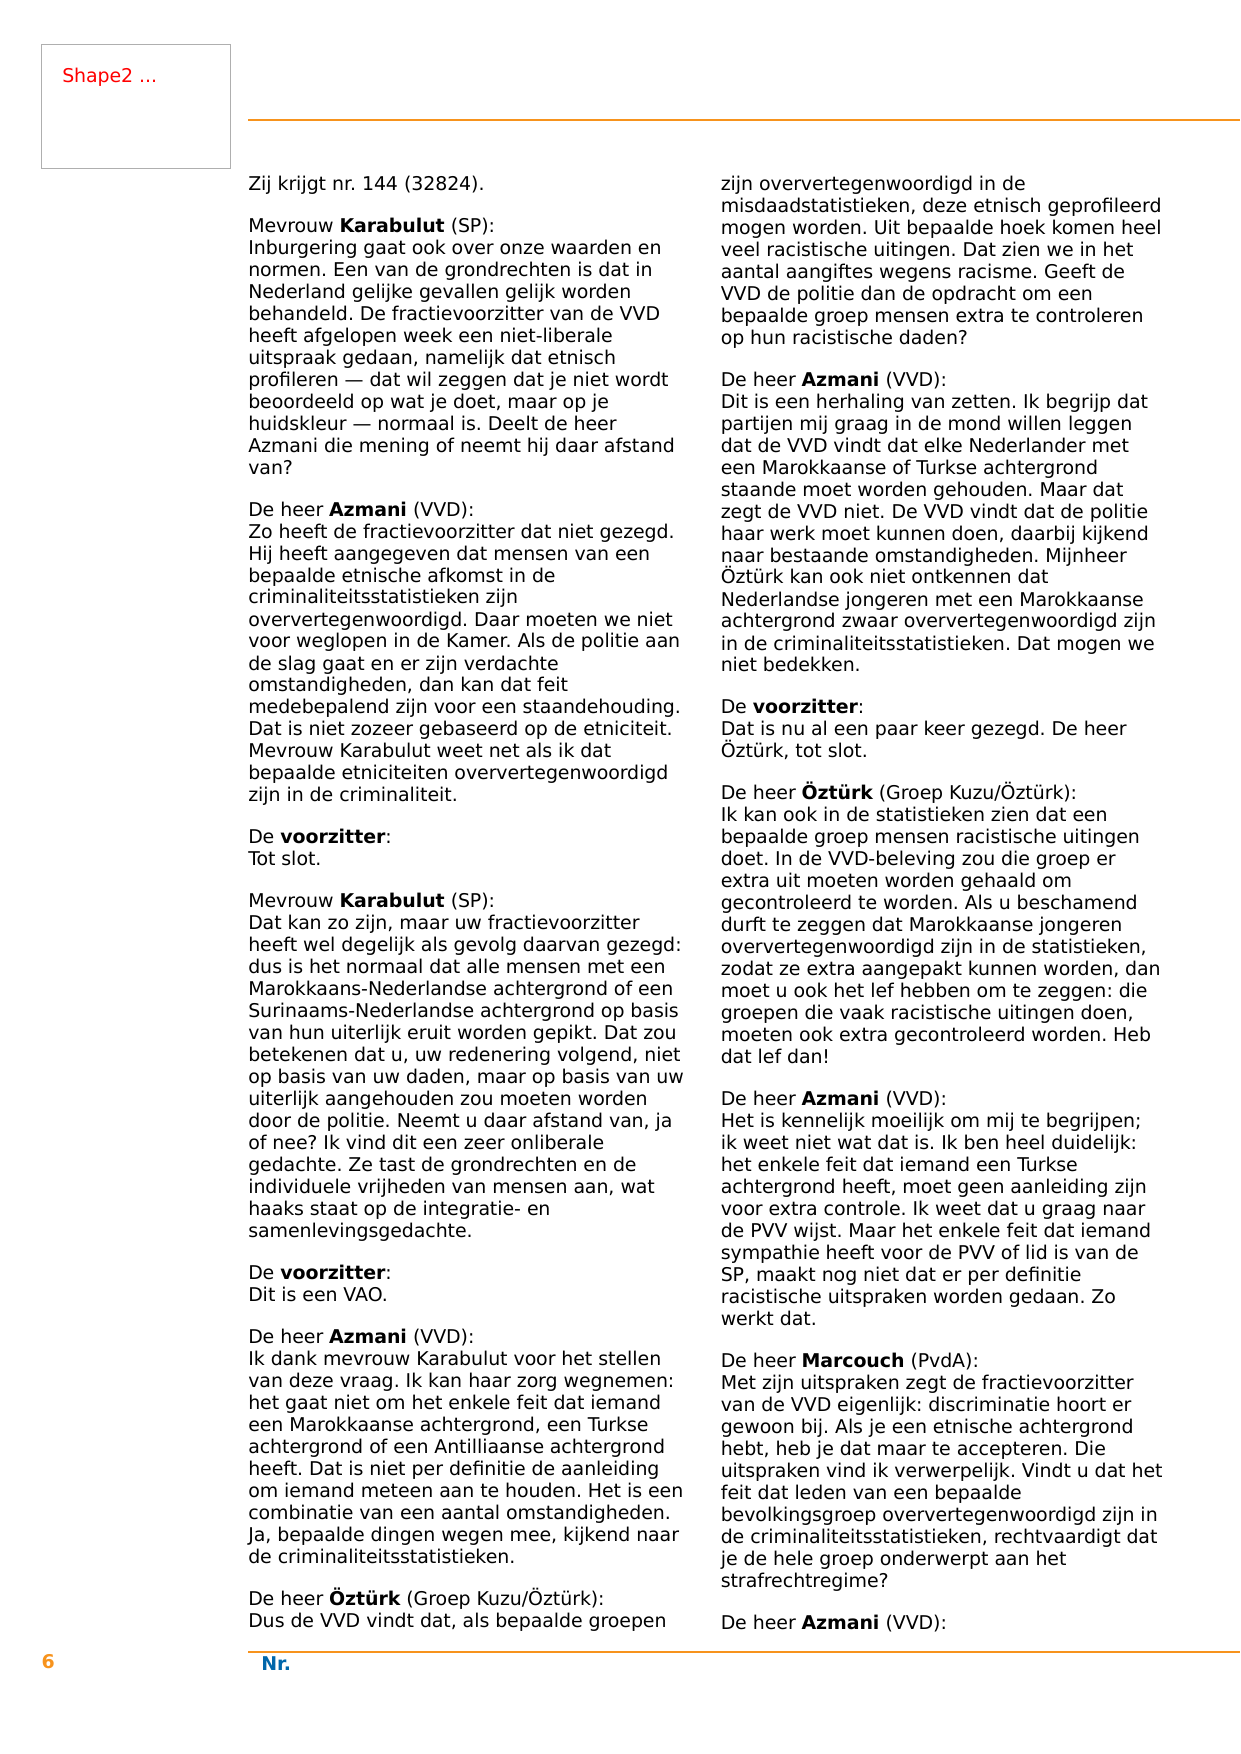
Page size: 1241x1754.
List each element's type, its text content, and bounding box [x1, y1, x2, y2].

text Mevrouw Karabulut (SP): [248, 215, 691, 237]
text Inburgering gaat ook over onze waarden en normen. Een van de grondrechten is dat in Nederland gelijke gevallen gelijk worden behandeld. De fractievoorzitter van de VVD heeft afgelopen week een niet-liberale uitspraak gedaan, namelijk dat etnisch profileren — dat wil zeggen dat je niet wordt beoordeeld op wat je doet, maar op je huidskleur — normaal is. Deelt de heer Azmani die mening of neemt hij daar afstand van? [248, 237, 691, 478]
text Dat kan zo zijn, maar uw fractievoorzitter heeft wel degelijk als gevolg daarvan gezegd: dus is het normaal dat alle mensen met een Marokkaans-Nederlandse achtergrond of een Surinaams-Nederlandse achtergrond op basis van hun uiterlijk eruit worden gepikt. Dat zou betekenen dat u, uw redenering volgend, niet op basis van uw daden, maar op basis van uw uiterlijk aangehouden zou moeten worden door de politie. Neemt u daar afstand van, ja of nee? Ik vind dit een zeer onliberale gedachte. Ze tast de grondrechten en de individuele vrijheden van mensen aan, wat haaks staat op de integratie- en samenlevingsgedachte. [248, 912, 691, 1242]
text De heer Azmani (VVD): [721, 1612, 1163, 1633]
text zijn oververtegenwoordigd in de misdaadstatistieken, deze etnisch geprofileerd mogen worden. Uit bepaalde hoek komen heel veel racistische uitingen. Dat zien we in het aantal aangiftes wegens racisme. Geeft de VVD de politie dan de opdracht om een bepaalde groep mensen extra te controleren op hun racistische daden? [721, 173, 1163, 349]
text Dat is nu al een paar keer gezegd. De heer Öztürk, tot slot. [721, 718, 1163, 762]
text De voorzitter: [248, 1262, 691, 1284]
text De heer Öztürk (Groep Kuzu/Öztürk): [721, 782, 1163, 804]
text Ik kan ook in de statistieken zien dat een bepaalde groep mensen racistische uitingen doet. In de VVD-beleving zou die groep er extra uit moeten worden gehaald om gecontroleerd te worden. Als u beschamend durft te zeggen dat Marokkaanse jongeren oververtegenwoordigd zijn in de statistieken, zodat ze extra aangepakt kunnen worden, dan moet u ook het lef hebben om te zeggen: die groepen die vaak racistische uitingen doen, moeten ook extra gecontroleerd worden. Heb dat lef dan! [721, 804, 1163, 1068]
text Dit is een herhaling van zetten. Ik begrijp dat partijen mij graag in de mond willen leggen dat de VVD vindt dat elke Nederlander met een Marokkaanse of Turkse achtergrond staande moet worden gehouden. Maar dat zegt de VVD niet. De VVD vindt dat de politie haar werk moet kunnen doen, daarbij kijkend naar bestaande omstandigheden. Mijnheer Öztürk kan ook niet ontkennen dat Nederlandse jongeren met een Marokkaanse achtergrond zwaar oververtegenwoordigd zijn in de criminaliteitsstatistieken. Dat mogen we niet bedekken. [721, 391, 1163, 676]
text Tot slot. [248, 848, 691, 870]
text Mevrouw Karabulut (SP): [248, 890, 691, 912]
text De voorzitter: [721, 696, 1163, 718]
text Met zijn uitspraken zegt de fractievoorzitter van de VVD eigenlijk: discriminatie hoort er gewoon bij. Als je een etnische achtergrond hebt, heb je dat maar te accepteren. Die uitspraken vind ik verwerpelijk. Vindt u dat het feit dat leden van een bepaalde bevolkingsgroep oververtegenwoordigd zijn in de criminaliteitsstatistieken, rechtvaardigt dat je de hele groep onderwerpt aan het strafrechtregime? [721, 1372, 1163, 1592]
text Zo heeft de fractievoorzitter dat niet gezegd. Hij heeft aangegeven dat mensen van een bepaalde etnische afkomst in de criminaliteitsstatistieken zijn oververtegenwoordigd. Daar moeten we niet voor weglopen in de Kamer. Als de politie aan de slag gaat en er zijn verdachte omstandigheden, dan kan dat feit medebepalend zijn voor een staandehouding. Dat is niet zozeer gebaseerd op de etniciteit. Mevrouw Karabulut weet net als ik dat bepaalde etniciteiten oververtegenwoordigd zijn in de criminaliteit. [248, 521, 691, 806]
text Dus de VVD vindt dat, als bepaalde groepen [248, 1609, 691, 1632]
text De heer Azmani (VVD): [721, 1088, 1163, 1110]
text De heer Azmani (VVD): [248, 498, 691, 521]
text Ik dank mevrouw Karabulut voor het stellen van deze vraag. Ik kan haar zorg wegnemen: het gaat niet om het enkele feit dat iemand een Marokkaanse achtergrond, een Turkse achtergrond of een Antilliaanse achtergrond heeft. Dat is niet per definitie de aanleiding om iemand meteen aan te houden. Het is een combinatie van een aantal omstandigheden. Ja, bepaalde dingen wegen mee, kijkend naar de criminaliteitsstatistieken. [248, 1348, 691, 1568]
text Zij krijgt nr. 144 (32824). [248, 173, 691, 195]
text Dit is een VAO. [248, 1284, 691, 1306]
text De heer Azmani (VVD): [248, 1326, 691, 1348]
text De voorzitter: [248, 826, 691, 848]
text De heer Marcouch (PvdA): [721, 1350, 1163, 1372]
text De heer Öztürk (Groep Kuzu/Öztürk): [248, 1588, 691, 1609]
text Het is kennelijk moeilijk om mij te begrijpen; ik weet niet wat dat is. Ik ben heel duidelijk: het enkele feit dat iemand een Turkse achtergrond heeft, moet geen aanleiding zijn voor extra controle. Ik weet dat u graag naar de PVV wijst. Maar het enkele feit dat iemand sympathie heeft voor de PVV of lid is van de SP, maakt nog niet dat er per definitie racistische uitspraken worden gedaan. Zo werkt dat. [721, 1110, 1163, 1330]
text De heer Azmani (VVD): [721, 369, 1163, 391]
